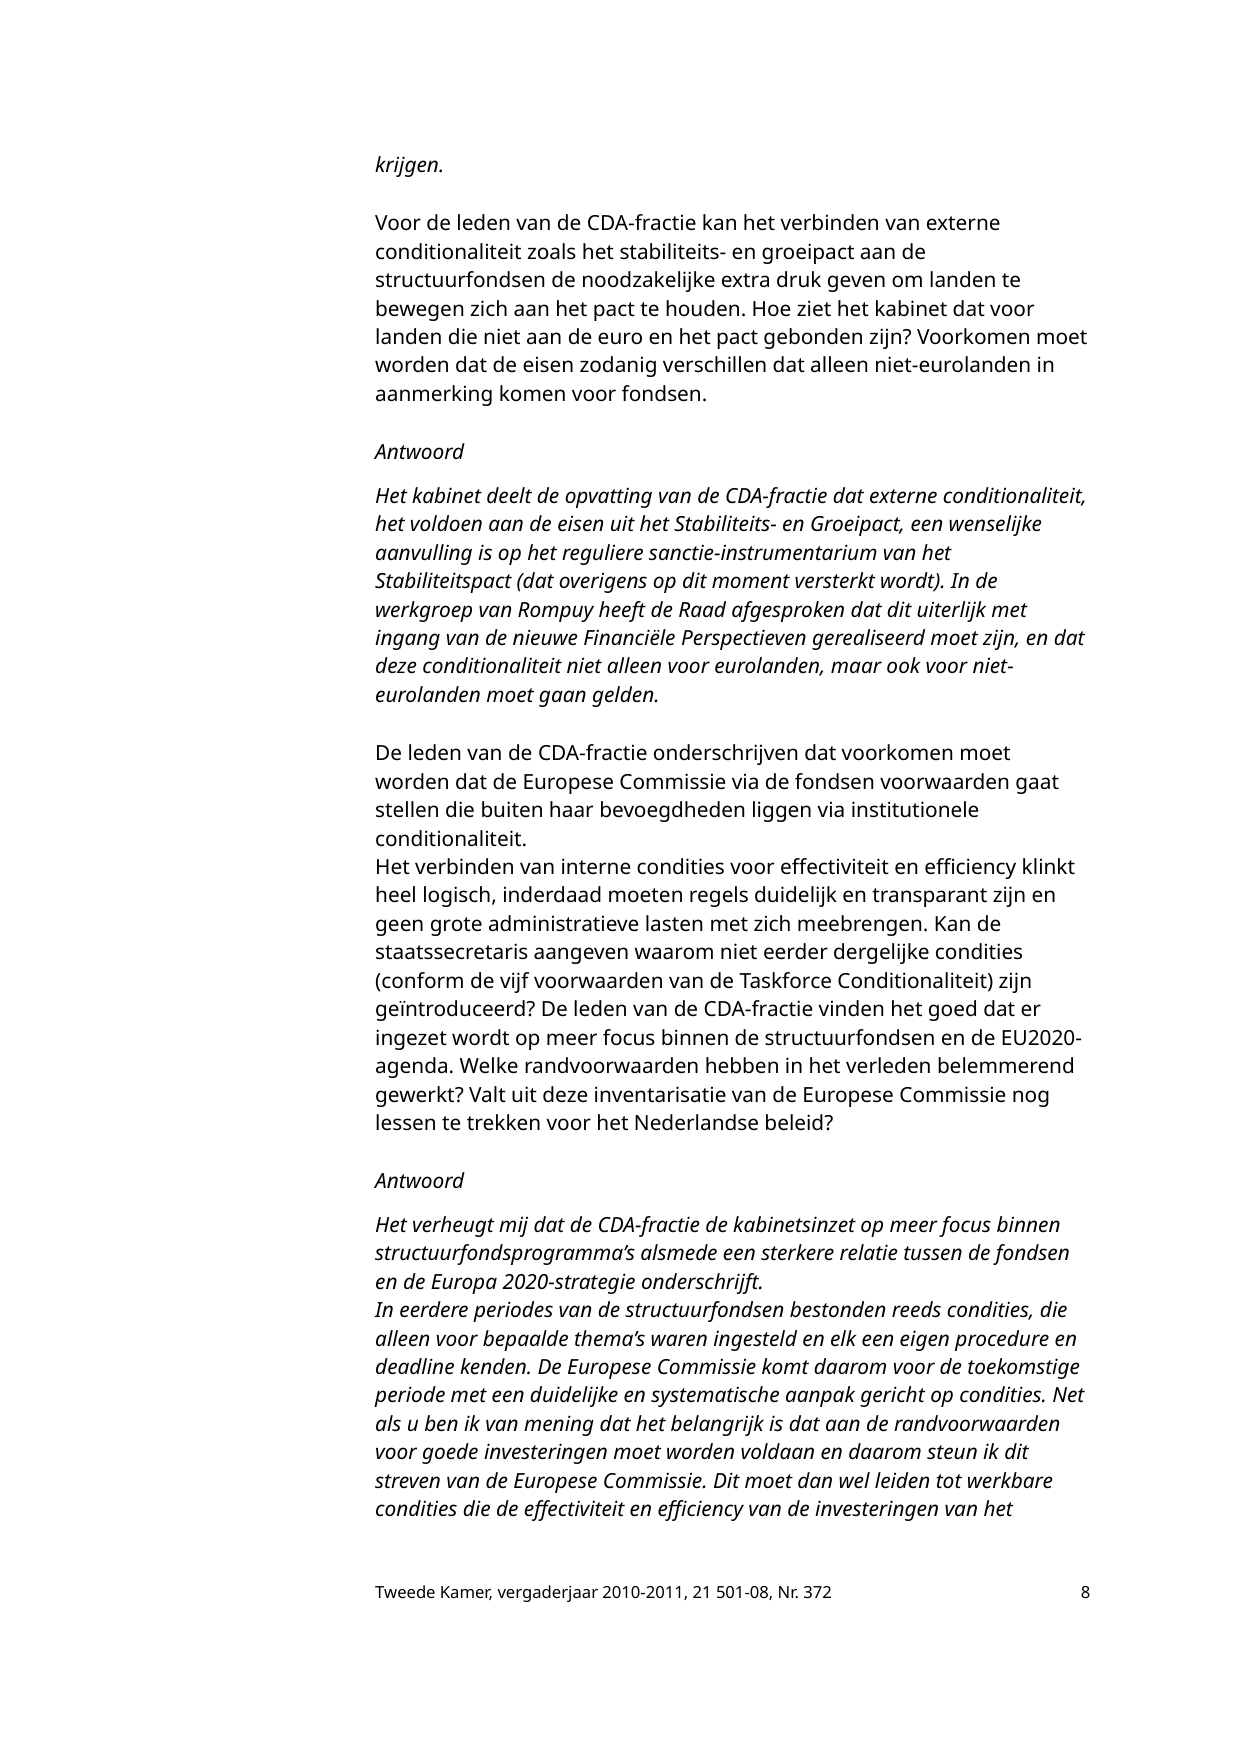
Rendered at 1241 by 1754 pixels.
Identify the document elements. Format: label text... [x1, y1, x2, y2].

text De leden van de CDA-fractie onderschrijven dat voorkomen moet worden dat de Europese Commissie via de fondsen voorwaarden gaat stellen die buiten haar bevoegdheden liggen via institutionele conditionaliteit. [375, 738, 1090, 852]
text krijgen. [375, 150, 1090, 178]
text Antwoord [375, 437, 1090, 466]
text Voor de leden van de CDA-fractie kan het verbinden van externe conditionaliteit zoals het stabiliteits- en groeipact aan de structuurfondsen de noodzakelijke extra druk geven om landen te bewegen zich aan het pact te houden. Hoe ziet het kabinet dat voor landen die niet aan de euro en het pact gebonden zijn? Voorkomen moet worden dat de eisen zodanig verschillen dat alleen niet-eurolanden in aanmerking komen voor fondsen. [375, 208, 1090, 407]
text Het verheugt mij dat de CDA-fractie de kabinetsinzet op meer focus binnen structuurfondsprogramma’s alsmede een sterkere relatie tussen de fondsen en de Europa 2020-strategie onderschrijft. [375, 1210, 1090, 1295]
text Antwoord [375, 1167, 1090, 1195]
text In eerdere periodes van de structuurfondsen bestonden reeds condities, die alleen voor bepaalde thema’s waren ingesteld en elk een eigen procedure en deadline kenden. De Europese Commissie komt daarom voor de toekomstige periode met een duidelijke en systematische aanpak gericht op condities. Net als u ben ik van mening dat het belangrijk is dat aan de randvoorwaarden voor goede investeringen moet worden voldaan en daarom steun ik dit streven van de Europese Commissie. Dit moet dan wel leiden tot werkbare condities die de effectiviteit en efficiency van de investeringen van het [375, 1295, 1090, 1523]
text Het kabinet deelt de opvatting van de CDA-fractie dat externe conditionaliteit, het voldoen aan de eisen uit het Stabiliteits- en Groeipact, een wenselijke aanvulling is op het reguliere sanctie-instrumentarium van het Stabiliteitspact (dat overigens op dit moment versterkt wordt). In de werkgroep van Rompuy heeft de Raad afgesproken dat dit uiterlijk met ingang van de nieuwe Financiële Perspectieven gerealiseerd moet zijn, en dat deze conditionaliteit niet alleen voor eurolanden, maar ook voor niet-eurolanden moet gaan gelden. [375, 481, 1090, 708]
text Het verbinden van interne condities voor effectiviteit en efficiency klinkt heel logisch, inderdaad moeten regels duidelijk en transparant zijn en geen grote administratieve lasten met zich meebrengen. Kan de staatssecretaris aangeven waarom niet eerder dergelijke condities (conform de vijf voorwaarden van de Taskforce Conditionaliteit) zijn geïntroduceerd? De leden van de CDA-fractie vinden het goed dat er ingezet wordt op meer focus binnen de structuurfondsen en de EU2020-agenda. Welke randvoorwaarden hebben in het verleden belemmerend gewerkt? Valt uit deze inventarisatie van de Europese Commissie nog lessen te trekken voor het Nederlandse beleid? [375, 852, 1090, 1137]
